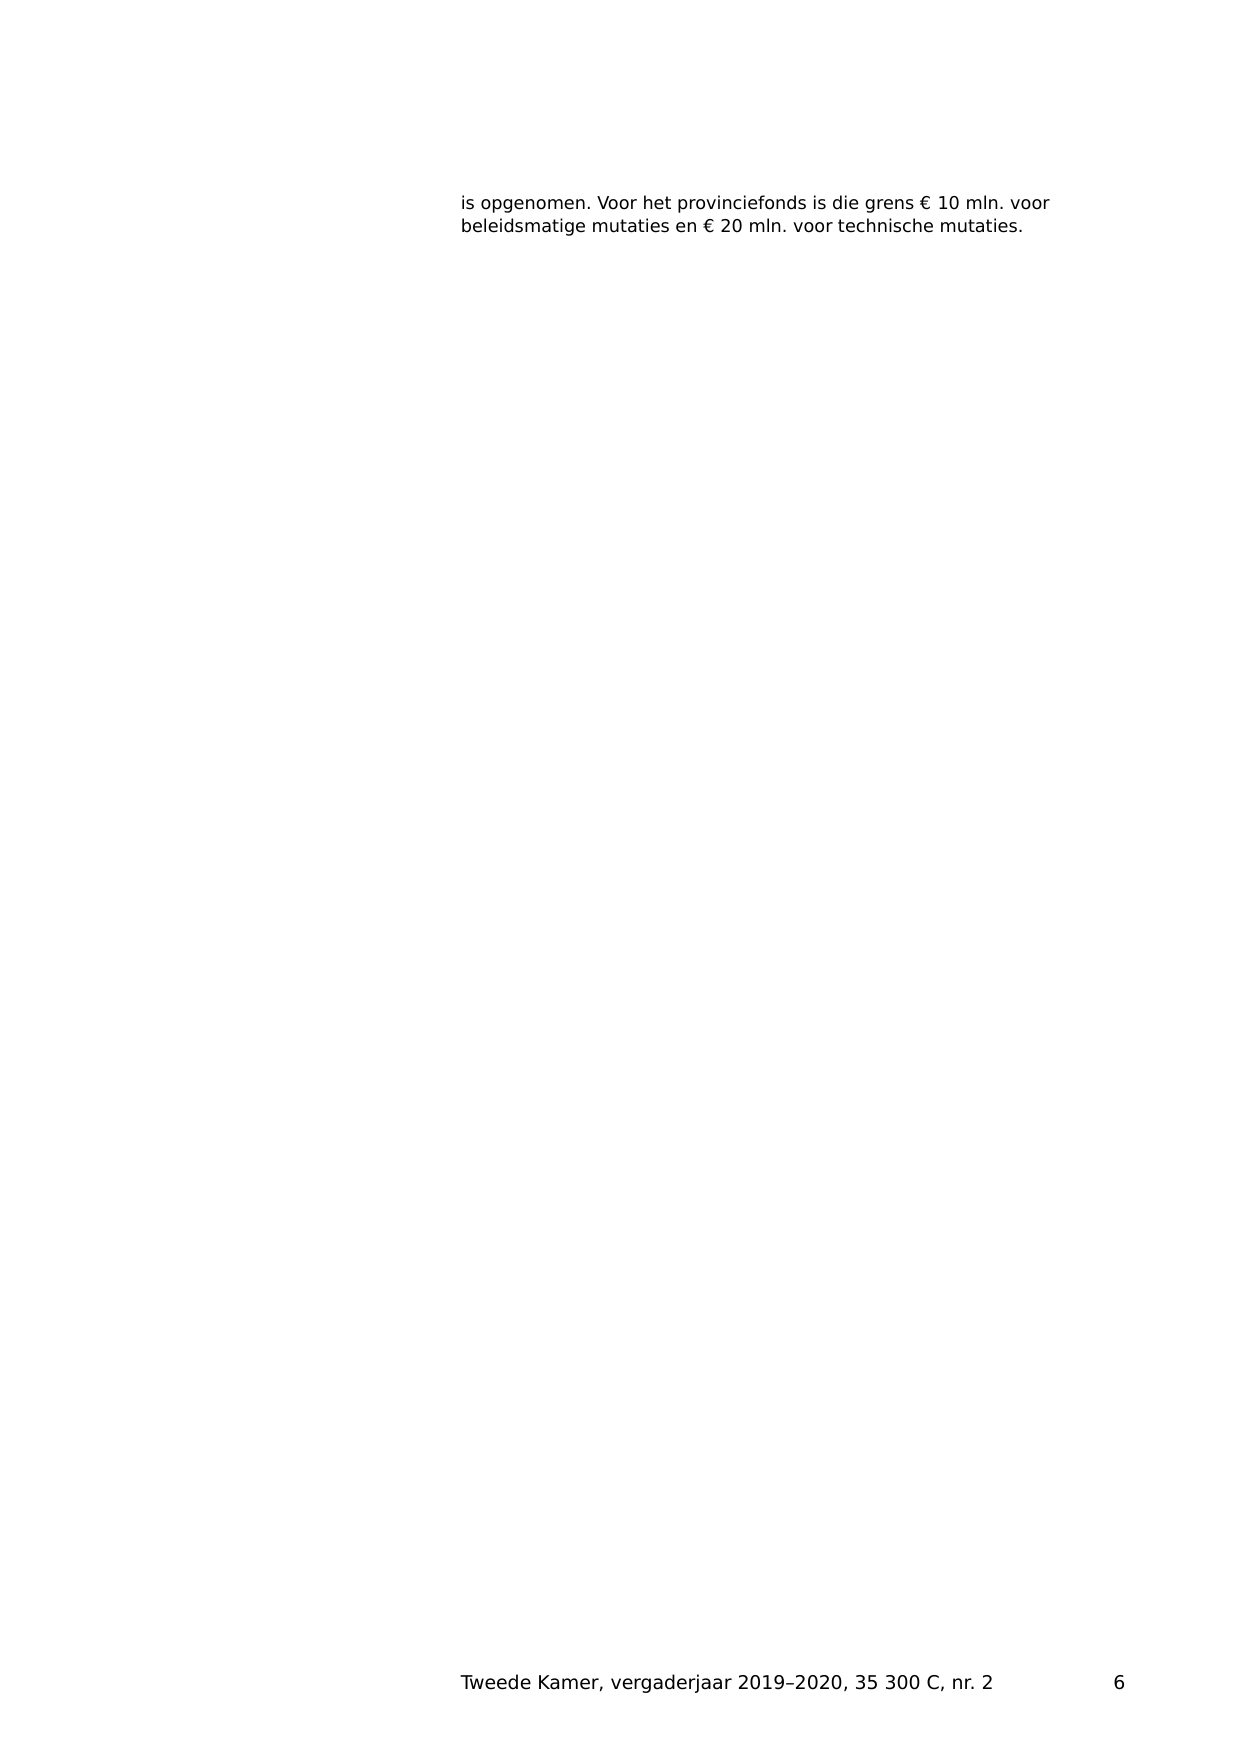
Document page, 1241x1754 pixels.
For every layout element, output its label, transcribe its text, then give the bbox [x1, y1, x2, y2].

text is opgenomen. Voor het provinciefonds is die grens € 10 mln. voor beleidsmatige mutaties en € 20 mln. voor technische mutaties. [461, 191, 1125, 237]
